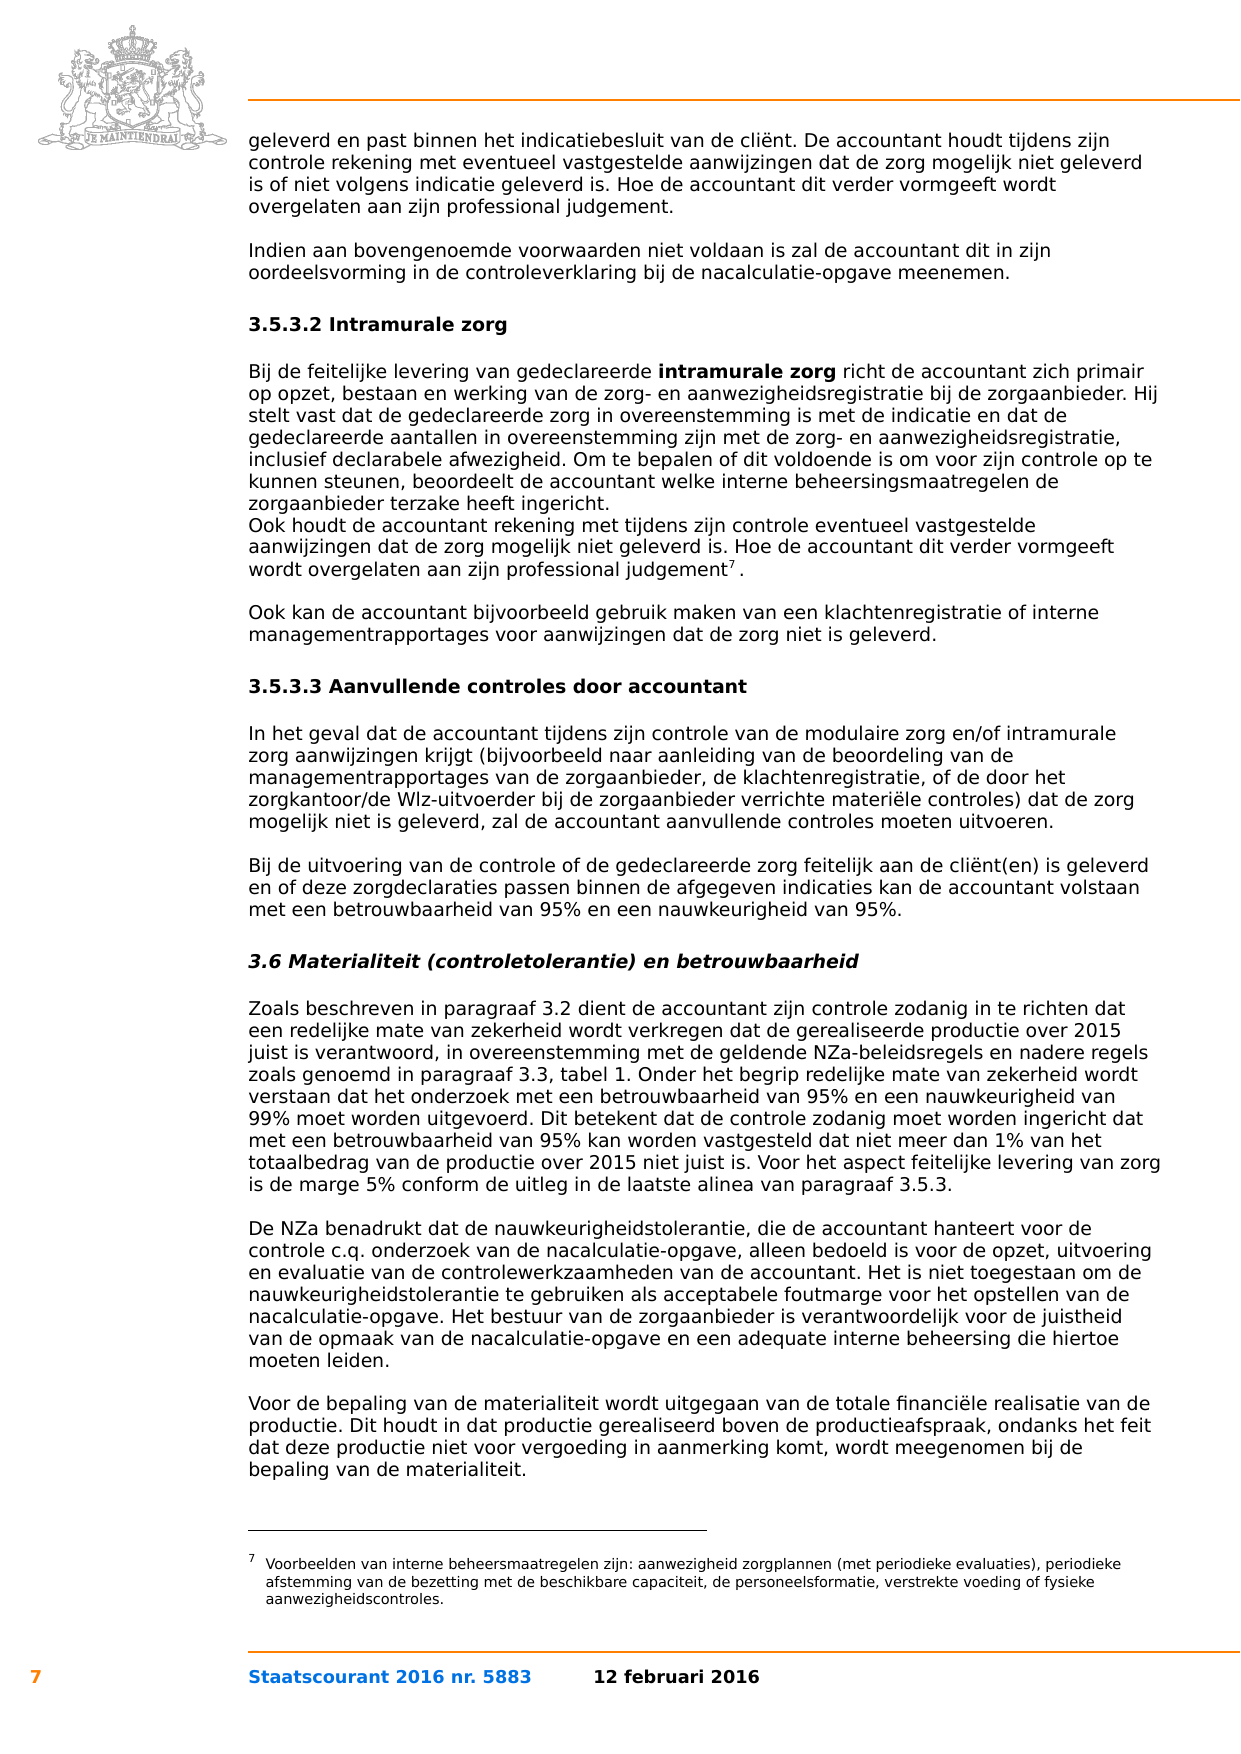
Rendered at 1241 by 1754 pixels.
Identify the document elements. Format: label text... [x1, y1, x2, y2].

text Ook kan de accountant bijvoorbeeld gebruik maken van een klachtenregistratie of interne managementrapportages voor aanwijzingen dat de zorg niet is geleverd. [248, 602, 1163, 646]
text geleverd en past binnen het indicatiebesluit van de cliënt. De accountant houdt tijdens zijn controle rekening met eventueel vastgestelde aanwijzingen dat de zorg mogelijk niet geleverd is of niet volgens indicatie geleverd is. Hoe de accountant dit verder vormgeeft wordt overgelaten aan zijn professional judgement. [248, 130, 1163, 218]
text Voorbeelden van interne beheersmaatregelen zijn: aanwezigheid zorgplannen (met periodieke evaluaties), periodieke afstemming van de bezetting met de beschikbare capaciteit, de personeelsformatie, verstrekte voeding of fysieke aanwezigheidscontroles. [248, 1552, 1163, 1608]
text De NZa benadrukt dat de nauwkeurigheidstolerantie, die de accountant hanteert voor de controle c.q. onderzoek van de nacalculatie-opgave, alleen bedoeld is voor de opzet, uitvoering en evaluatie van de controlewerkzaamheden van de accountant. Het is niet toegestaan om de nauwkeurigheidstolerantie te gebruiken als acceptabele foutmarge voor het opstellen van de nacalculatie-opgave. Het bestuur van de zorgaanbieder is verantwoordelijk voor de juistheid van de opmaak van de nacalculatie-opgave en een adequate interne beheersing die hiertoe moeten leiden. [248, 1218, 1163, 1371]
picture [38, 25, 227, 150]
subtitle 3.5.3.2 Intramurale zorg [248, 314, 1163, 336]
text In het geval dat de accountant tijdens zijn controle van de modulaire zorg en/of intramurale zorg aanwijzingen krijgt (bijvoorbeeld naar aanleiding van de beoordeling van de managementrapportages van de zorgaanbieder, de klachtenregistratie, of de door het zorgkantoor/de Wlz-uitvoerder bij de zorgaanbieder verrichte materiële controles) dat de zorg mogelijk niet is geleverd, zal de accountant aanvullende controles moeten uitvoeren. [248, 723, 1163, 833]
text Zoals beschreven in paragraaf 3.2 dient de accountant zijn controle zodanig in te richten dat een redelijke mate van zekerheid wordt verkregen dat de gerealiseerde productie over 2015 juist is verantwoord, in overeenstemming met de geldende NZa-beleidsregels en nadere regels zoals genoemd in paragraaf 3.3, tabel 1. Onder het begrip redelijke mate van zekerheid wordt verstaan dat het onderzoek met een betrouwbaarheid van 95% en een nauwkeurigheid van 99% moet worden uitgevoerd. Dit betekent dat de controle zodanig moet worden ingericht dat met een betrouwbaarheid van 95% kan worden vastgesteld dat niet meer dan 1% van het totaalbedrag van de productie over 2015 niet juist is. Voor het aspect feitelijke levering van zorg is de marge 5% conform de uitleg in de laatste alinea van paragraaf 3.5.3. [248, 998, 1163, 1196]
subtitle 3.6 Materialiteit (controletolerantie) en betrouwbaarheid [248, 951, 1163, 973]
text Bij de feitelijke levering van gedeclareerde intramurale zorg richt de accountant zich primair op opzet, bestaan en werking van de zorg- en aanwezigheidsregistratie bij de zorgaanbieder. Hij stelt vast dat de gedeclareerde zorg in overeenstemming is met de indicatie en dat de gedeclareerde aantallen in overeenstemming zijn met de zorg- en aanwezigheidsregistratie, inclusief declarabele afwezigheid. Om te bepalen of dit voldoende is om voor zijn controle op te kunnen steunen, beoordeelt de accountant welke interne beheersingsmaatregelen de zorgaanbieder terzake heeft ingericht. [248, 361, 1163, 514]
text Indien aan bovengenoemde voorwaarden niet voldaan is zal de accountant dit in zijn oordeelsvorming in de controleverklaring bij de nacalculatie-opgave meenemen. [248, 240, 1163, 284]
text Ook houdt de accountant rekening met tijdens zijn controle eventueel vastgestelde aanwijzingen dat de zorg mogelijk niet geleverd is. Hoe de accountant dit verder vormgeeft wordt overgelaten aan zijn professional judgement. [248, 514, 1163, 580]
subtitle 3.5.3.3 Aanvullende controles door accountant [248, 676, 1163, 698]
text Bij de uitvoering van de controle of de gedeclareerde zorg feitelijk aan de cliënt(en) is geleverd en of deze zorgdeclaraties passen binnen de afgegeven indicaties kan de accountant volstaan met een betrouwbaarheid van 95% en een nauwkeurigheid van 95%. [248, 855, 1163, 921]
text Voor de bepaling van de materialiteit wordt uitgegaan van de totale financiële realisatie van de productie. Dit houdt in dat productie gerealiseerd boven de productieafspraak, ondanks het feit dat deze productie niet voor vergoeding in aanmerking komt, wordt meegenomen bij de bepaling van de materialiteit. [248, 1393, 1163, 1481]
